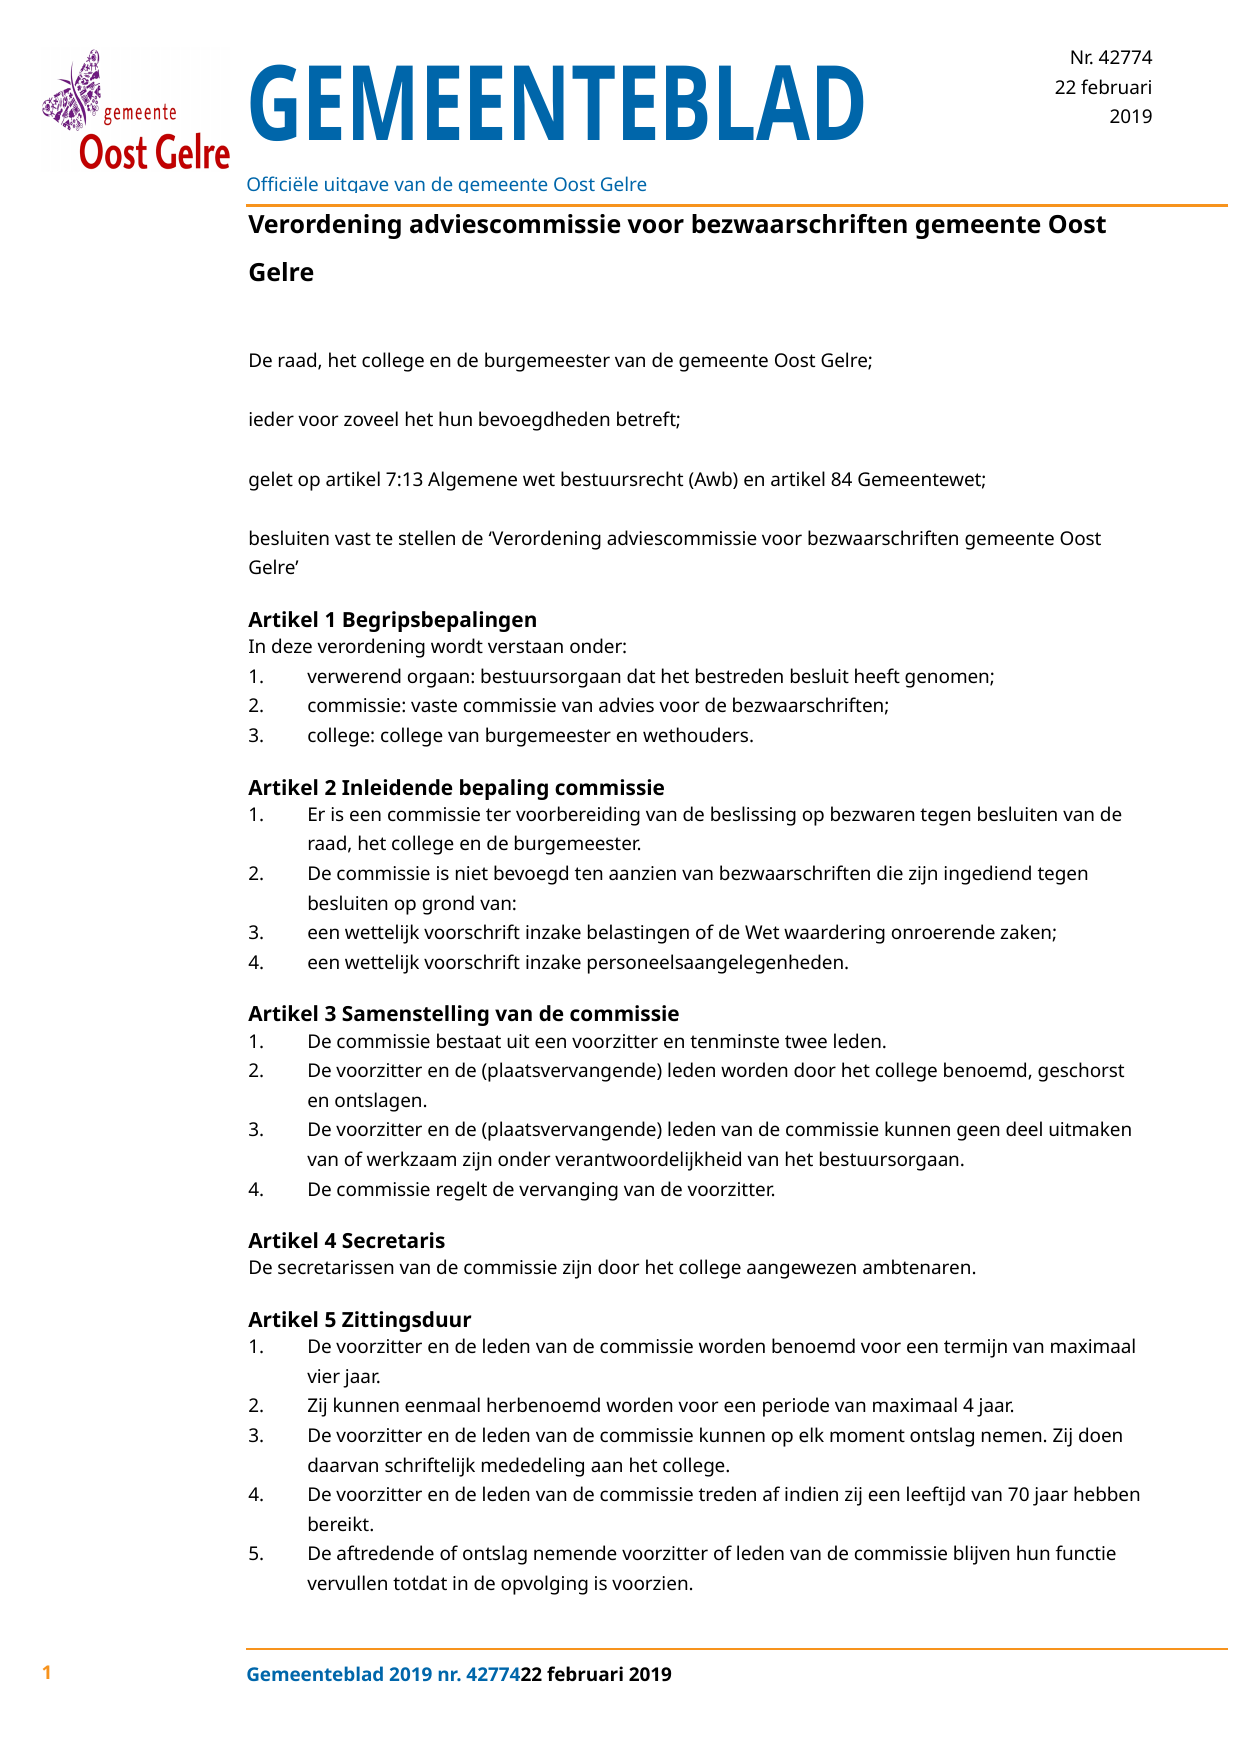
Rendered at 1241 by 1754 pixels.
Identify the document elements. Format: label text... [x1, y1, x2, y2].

list De voorzitter en de (plaatsvervangende) leden worden door het college benoemd, geschorst en ontslagen. [248, 1057, 1152, 1113]
text Artikel 2 Inleidende bepaling commissie [248, 773, 1152, 801]
list De commissie regelt de vervanging van de voorzitter. [248, 1176, 1152, 1201]
list De voorzitter en de leden van de commissie kunnen op elk moment ontslag nemen. Zij doen daarvan schriftelijk mededeling aan het college. [248, 1422, 1152, 1477]
list commissie: vaste commissie van advies voor de bezwaarschriften; [248, 693, 1152, 718]
text Artikel 1 Begripsbepalingen [248, 605, 1152, 633]
text De secretarissen van de commissie zijn door het college aangewezen ambtenaren. [248, 1254, 1152, 1280]
text Verordening adviescommissie voor bezwaarschriften gemeente Oost Gelre [248, 207, 1152, 288]
text Artikel 3 Samenstelling van de commissie [248, 999, 1152, 1028]
text ieder voor zoveel het hun bevoegdheden betreft; [248, 407, 1152, 432]
list Zij kunnen eenmaal herbenoemd worden voor een periode van maximaal 4 jaar. [248, 1393, 1152, 1418]
list De voorzitter en de leden van de commissie treden af indien zij een leeftijd van 70 jaar hebben bereikt. [248, 1481, 1152, 1537]
list De voorzitter en de leden van de commissie worden benoemd voor een termijn van maximaal vier jaar. [248, 1333, 1152, 1389]
text gelet op artikel 7:13 Algemene wet bestuursrecht (Awb) en artikel 84 Gemeentewet; [248, 466, 1152, 492]
list De commissie is niet bevoegd ten aanzien van bezwaarschriften die zijn ingediend tegen besluiten op grond van: [248, 860, 1152, 916]
text De raad, het college en de burgemeester van de gemeente Oost Gelre; [248, 347, 1152, 373]
list college: college van burgemeester en wethouders. [248, 722, 1152, 748]
text In deze verordening wordt verstaan onder: [248, 633, 1152, 659]
list een wettelijk voorschrift inzake belastingen of de Wet waardering onroerende zaken; [248, 919, 1152, 945]
text Artikel 5 Zittingsduur [248, 1305, 1152, 1333]
list De aftredende of ontslag nemende voorzitter of leden van de commissie blijven hun functie vervullen totdat in de opvolging is voorzien. [248, 1541, 1152, 1596]
list De commissie bestaat uit een voorzitter en tenminste twee leden. [248, 1028, 1152, 1053]
list Er is een commissie ter voorbereiding van de beslissing op bezwaren tegen besluiten van de raad, het college en de burgemeester. [248, 801, 1152, 856]
text Artikel 4 Secretaris [248, 1226, 1152, 1254]
text besluiten vast te stellen de ‘Verordening adviescommissie voor bezwaarschriften gemeente Oost Gelre’ [248, 525, 1152, 580]
list een wettelijk voorschrift inzake personeelsaangelegenheden. [248, 949, 1152, 975]
list De voorzitter en de (plaatsvervangende) leden van de commissie kunnen geen deel uitmaken van of werkzaam zijn onder verantwoordelijkheid van het bestuursorgaan. [248, 1117, 1152, 1172]
picture [41, 47, 231, 172]
list verwerend orgaan: bestuursorgaan dat het bestreden besluit heeft genomen; [248, 663, 1152, 689]
